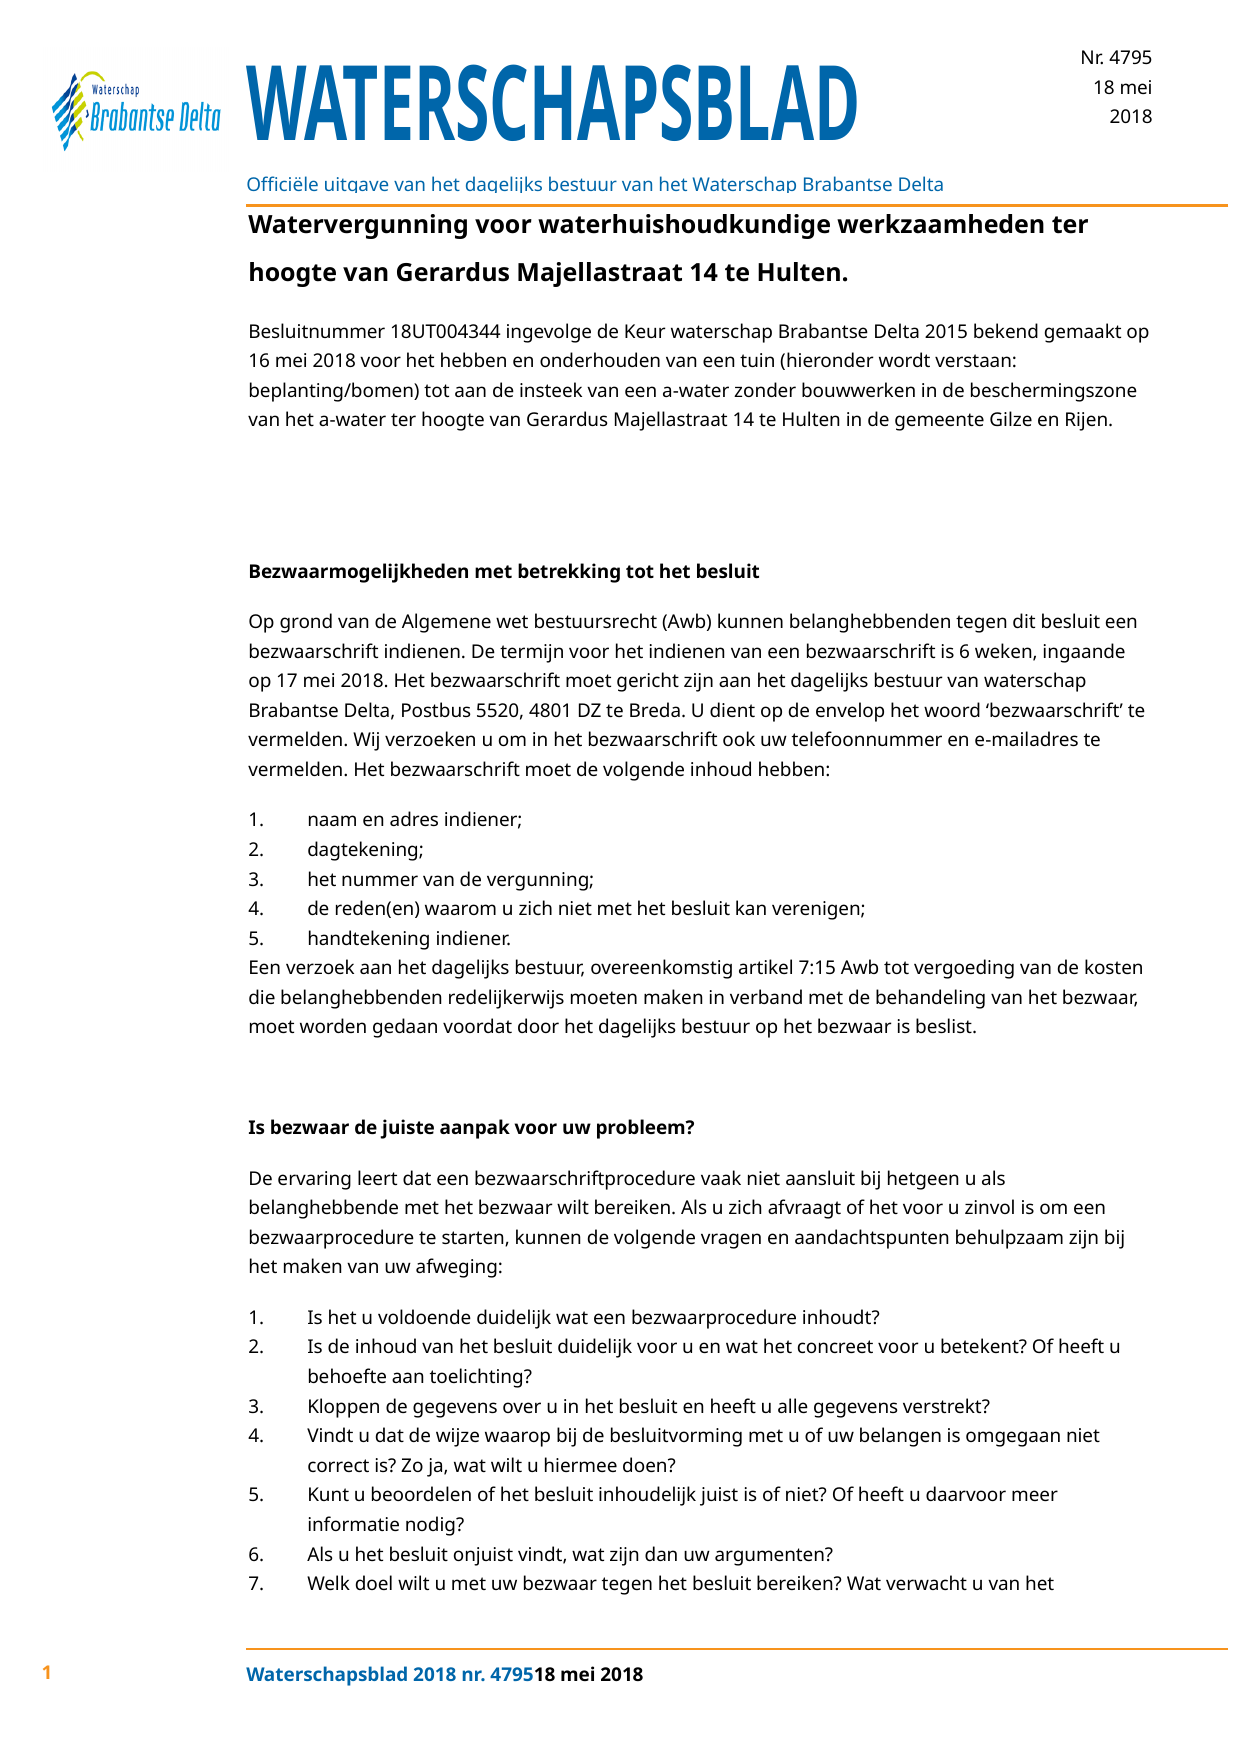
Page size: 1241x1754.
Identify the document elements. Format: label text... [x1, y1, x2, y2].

list Als u het besluit onjuist vindt, wat zijn dan uw argumenten? [248, 1541, 1152, 1567]
list Is het u voldoende duidelijk wat een bezwaarprocedure inhoudt? [248, 1304, 1152, 1330]
list Is de inhoud van het besluit duidelijk voor u en wat het concreet voor u betekent? Of heeft u behoefte aan toelichting? [248, 1334, 1152, 1389]
list het nummer van de vergunning; [248, 866, 1152, 892]
picture [41, 47, 231, 172]
list handtekening indiener. [248, 925, 1152, 951]
text Bezwaarmogelijkheden met betrekking tot het besluit [248, 558, 1152, 584]
list Kloppen de gegevens over u in het besluit en heeft u alle gegevens verstrekt? [248, 1393, 1152, 1419]
list de reden(en) waarom u zich niet met het besluit kan verenigen; [248, 895, 1152, 921]
text Is bezwaar de juiste aanpak voor uw probleem? [248, 1114, 1152, 1140]
text Besluitnummer 18UT004344 ingevolge de Keur waterschap Brabantse Delta 2015 bekend gemaakt op 16 mei 2018 voor het hebben en onderhouden van een tuin (hieronder wordt verstaan: beplanting/bomen) tot aan de insteek van een a-water zonder bouwwerken in de beschermingszone van het a-water ter hoogte van Gerardus Majellastraat 14 te Hulten in de gemeente Gilze en Rijen. [248, 318, 1152, 432]
list Kunt u beoordelen of het besluit inhoudelijk juist is of niet? Of heeft u daarvoor meer informatie nodig? [248, 1482, 1152, 1537]
list Welk doel wilt u met uw bezwaar tegen het besluit bereiken? Wat verwacht u van het [248, 1570, 1152, 1596]
text De ervaring leert dat een bezwaarschriftprocedure vaak niet aansluit bij hetgeen u als belanghebbende met het bezwaar wilt bereiken. Als u zich afvraagt of het voor u zinvol is om een bezwaarprocedure te starten, kunnen de volgende vragen en aandachtspunten behulpzaam zijn bij het maken van uw afweging: [248, 1165, 1152, 1279]
text Een verzoek aan het dagelijks bestuur, overeenkomstig artikel 7:15 Awb tot vergoeding van de kosten die belanghebbenden redelijkerwijs moeten maken in verband met de behandeling van het bezwaar, moet worden gedaan voordat door het dagelijks bestuur op het bezwaar is beslist. [248, 954, 1152, 1039]
list dagtekening; [248, 836, 1152, 862]
list Vindt u dat de wijze waarop bij de besluitvorming met u of uw belangen is omgegaan niet correct is? Zo ja, wat wilt u hiermee doen? [248, 1422, 1152, 1478]
text Op grond van de Algemene wet bestuursrecht (Awb) kunnen belanghebbenden tegen dit besluit een bezwaarschrift indienen. De termijn voor het indienen van een bezwaarschrift is 6 weken, ingaande op 17 mei 2018. Het bezwaarschrift moet gericht zijn aan het dagelijks bestuur van waterschap Brabantse Delta, Postbus 5520, 4801 DZ te Breda. U dient op de envelop het woord ‘bezwaarschrift’ te vermelden. Wij verzoeken u om in het bezwaarschrift ook uw telefoonnummer en e‑mailadres te vermelden. Het bezwaarschrift moet de volgende inhoud hebben: [248, 608, 1152, 782]
text Watervergunning voor waterhuishoudkundige werkzaamheden ter hoogte van Gerardus Majellastraat 14 te Hulten. [248, 207, 1152, 288]
list naam en adres indiener; [248, 807, 1152, 832]
